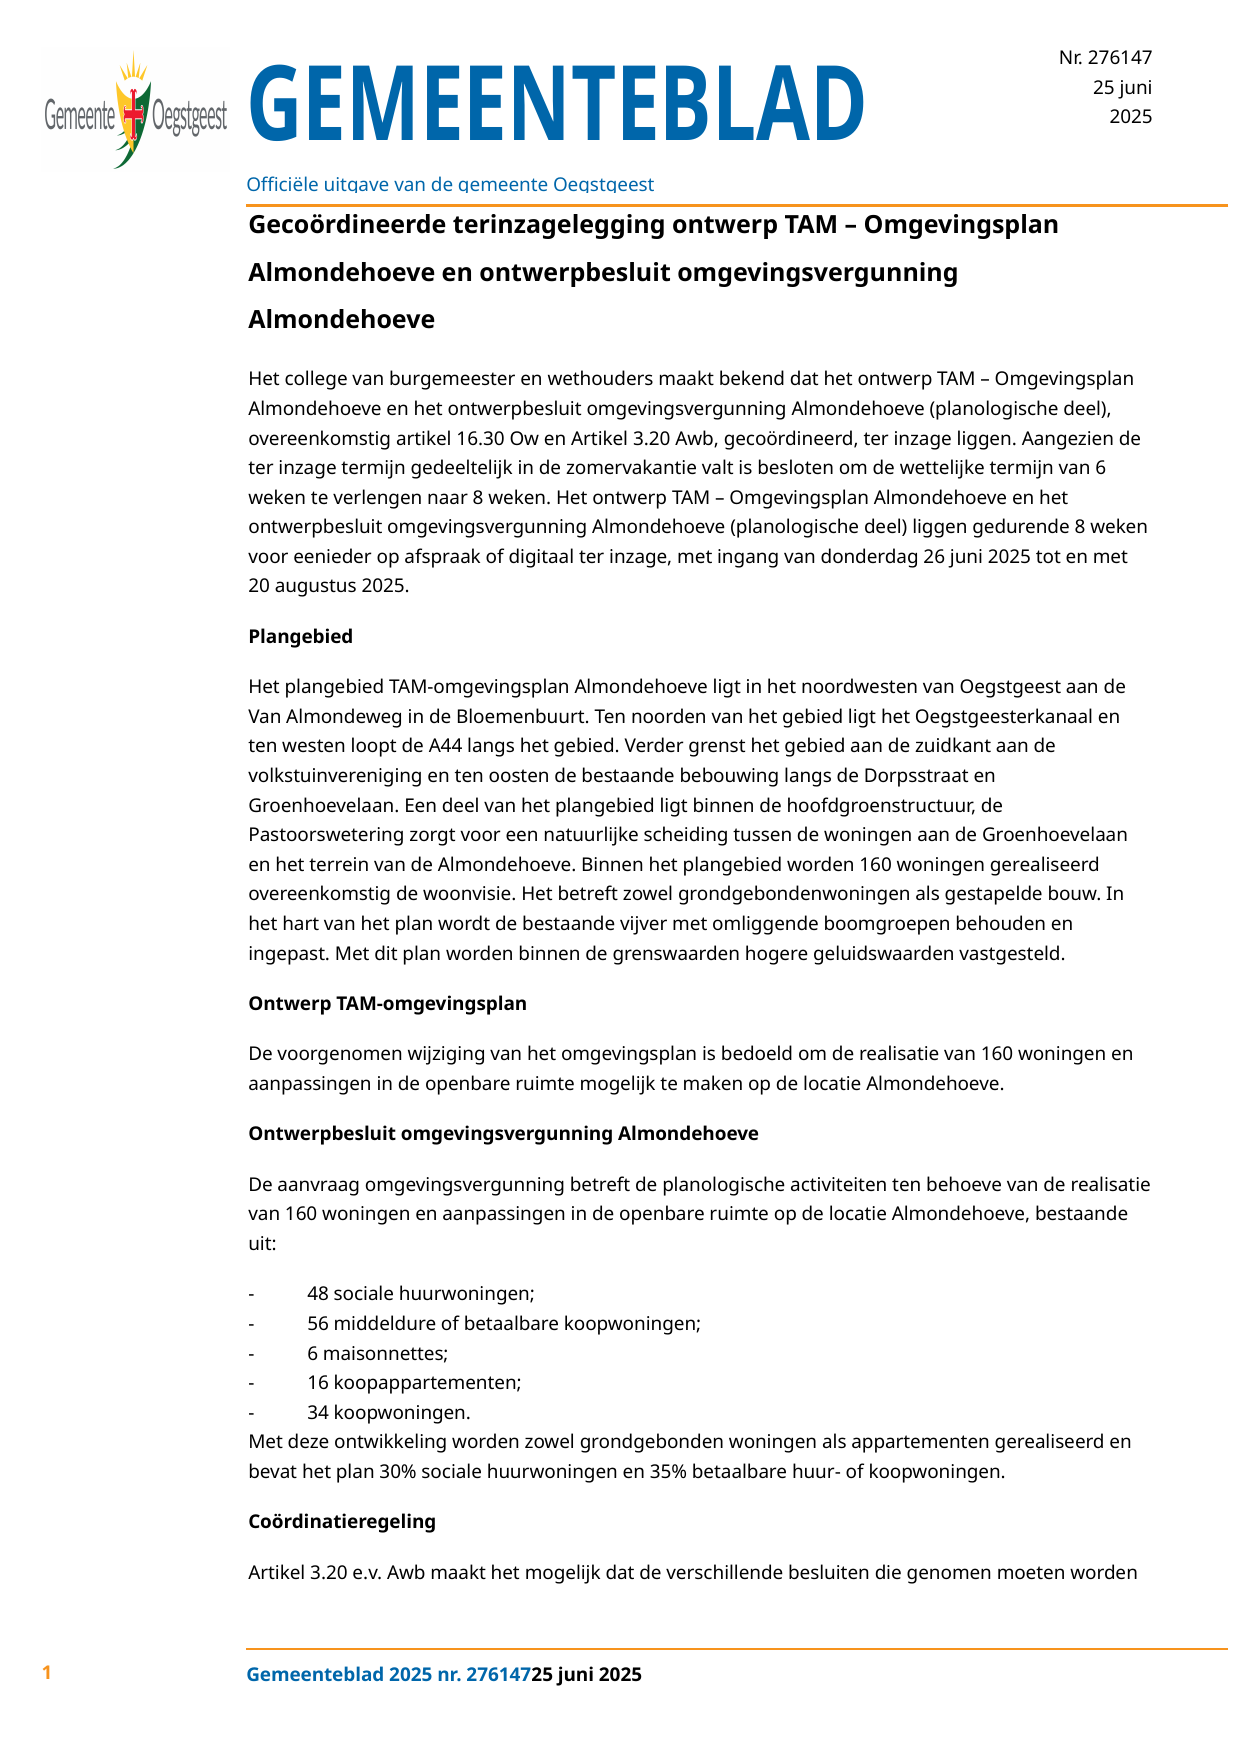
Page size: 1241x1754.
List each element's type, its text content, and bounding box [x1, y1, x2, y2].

text Het plangebied TAM-omgevingsplan Almondehoeve ligt in het noordwesten van Oegstgeest aan de Van Almondeweg in de Bloemenbuurt. Ten noorden van het gebied ligt het Oegstgeesterkanaal en ten westen loopt de A44 langs het gebied. Verder grenst het gebied aan de zuidkant aan de volkstuinvereniging en ten oosten de bestaande bebouwing langs de Dorpsstraat en Groenhoevelaan. Een deel van het plangebied ligt binnen de hoofdgroenstructuur, de Pastoorswetering zorgt voor een natuurlijke scheiding tussen de woningen aan de Groenhoevelaan en het terrein van de Almondehoeve. Binnen het plangebied worden 160 woningen gerealiseerd overeenkomstig de woonvisie. Het betreft zowel grondgebondenwoningen als gestapelde bouw. In het hart van het plan wordt de bestaande vijver met omliggende boomgroepen behouden en ingepast. Met dit plan worden binnen de grenswaarden hogere geluidswaarden vastgesteld. [248, 673, 1152, 965]
text Het college van burgemeester en wethouders maakt bekend dat het ontwerp TAM – Omgevingsplan Almondehoeve en het ontwerpbesluit omgevingsvergunning Almondehoeve (planologische deel), overeenkomstig artikel 16.30 Ow en Artikel 3.20 Awb, gecoördineerd, ter inzage liggen. Aangezien de ter inzage termijn gedeeltelijk in de zomervakantie valt is besloten om de wettelijke termijn van 6 weken te verlengen naar 8 weken. Het ontwerp TAM – Omgevingsplan Almondehoeve en het ontwerpbesluit omgevingsvergunning Almondehoeve (planologische deel) liggen gedurende 8 weken voor eenieder op afspraak of digitaal ter inzage, met ingang van donderdag 26 juni 2025 tot en met 20 augustus 2025. [248, 366, 1152, 598]
text Plangebied [248, 623, 1152, 649]
text Artikel 3.20 e.v. Awb maakt het mogelijk dat de verschillende besluiten die genomen moeten worden [248, 1559, 1152, 1584]
text Ontwerpbesluit omgevingsvergunning Almondehoeve [248, 1121, 1152, 1146]
list 6 maisonnettes; [248, 1340, 1152, 1365]
list 56 middeldure of betaalbare koopwoningen; [248, 1310, 1152, 1336]
text De voorgenomen wijziging van het omgevingsplan is bedoeld om de realisatie van 160 woningen en aanpassingen in de openbare ruimte mogelijk te maken op de locatie Almondehoeve. [248, 1041, 1152, 1096]
text Coördinatieregeling [248, 1508, 1152, 1534]
list 48 sociale huurwoningen; [248, 1281, 1152, 1306]
text De aanvraag omgevingsvergunning betreft de planologische activiteiten ten behoeve van de realisatie van 160 woningen en aanpassingen in de openbare ruimte op de locatie Almondehoeve, bestaande uit: [248, 1171, 1152, 1256]
text Gecoördineerde terinzagelegging ontwerp TAM – Omgevingsplan Almondehoeve en ontwerpbesluit omgevingsvergunning Almondehoeve [248, 207, 1152, 336]
picture [41, 47, 231, 172]
list 34 koopwoningen. [248, 1399, 1152, 1424]
text Met deze ontwikkeling worden zowel grondgebonden woningen als appartementen gerealiseerd en bevat het plan 30% sociale huurwoningen en 35% betaalbare huur- of koopwoningen. [248, 1428, 1152, 1484]
list 16 koopappartementen; [248, 1369, 1152, 1395]
text Ontwerp TAM-omgevingsplan [248, 990, 1152, 1016]
